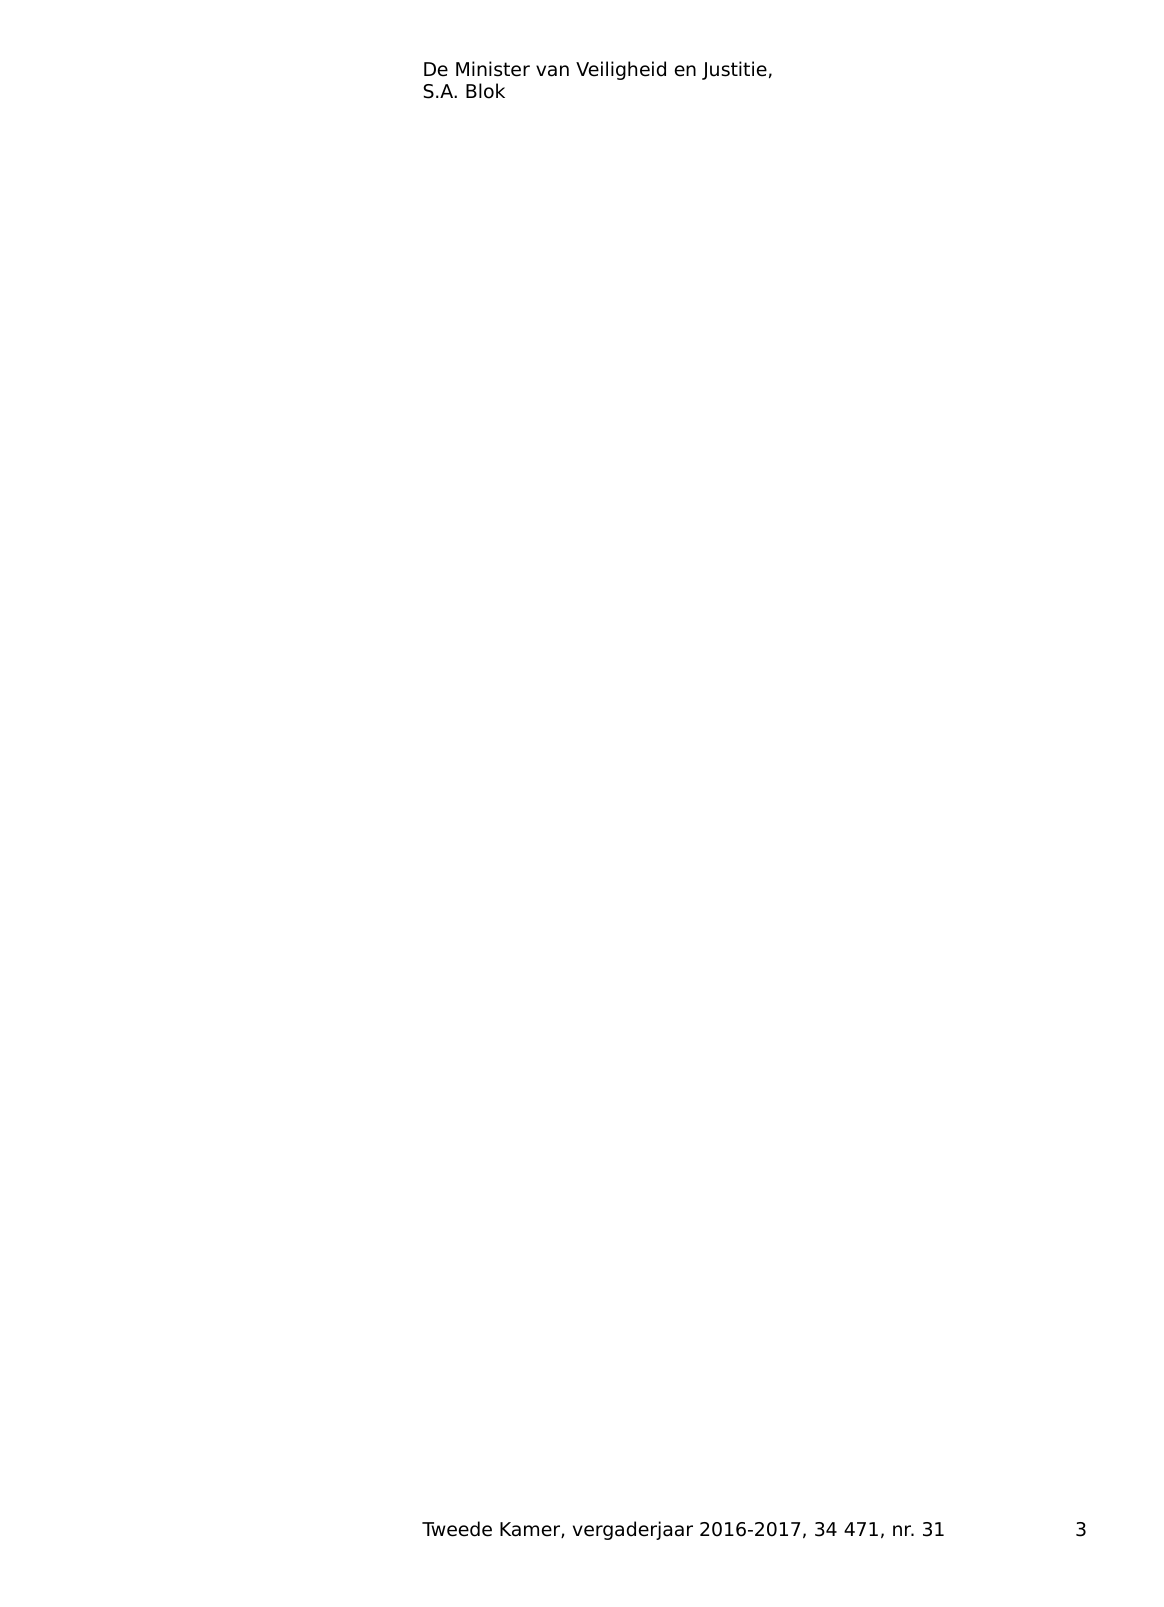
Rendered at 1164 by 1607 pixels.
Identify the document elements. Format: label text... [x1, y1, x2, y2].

text De Minister van Veiligheid en Justitie, S.A. Blok [422, 59, 1087, 103]
